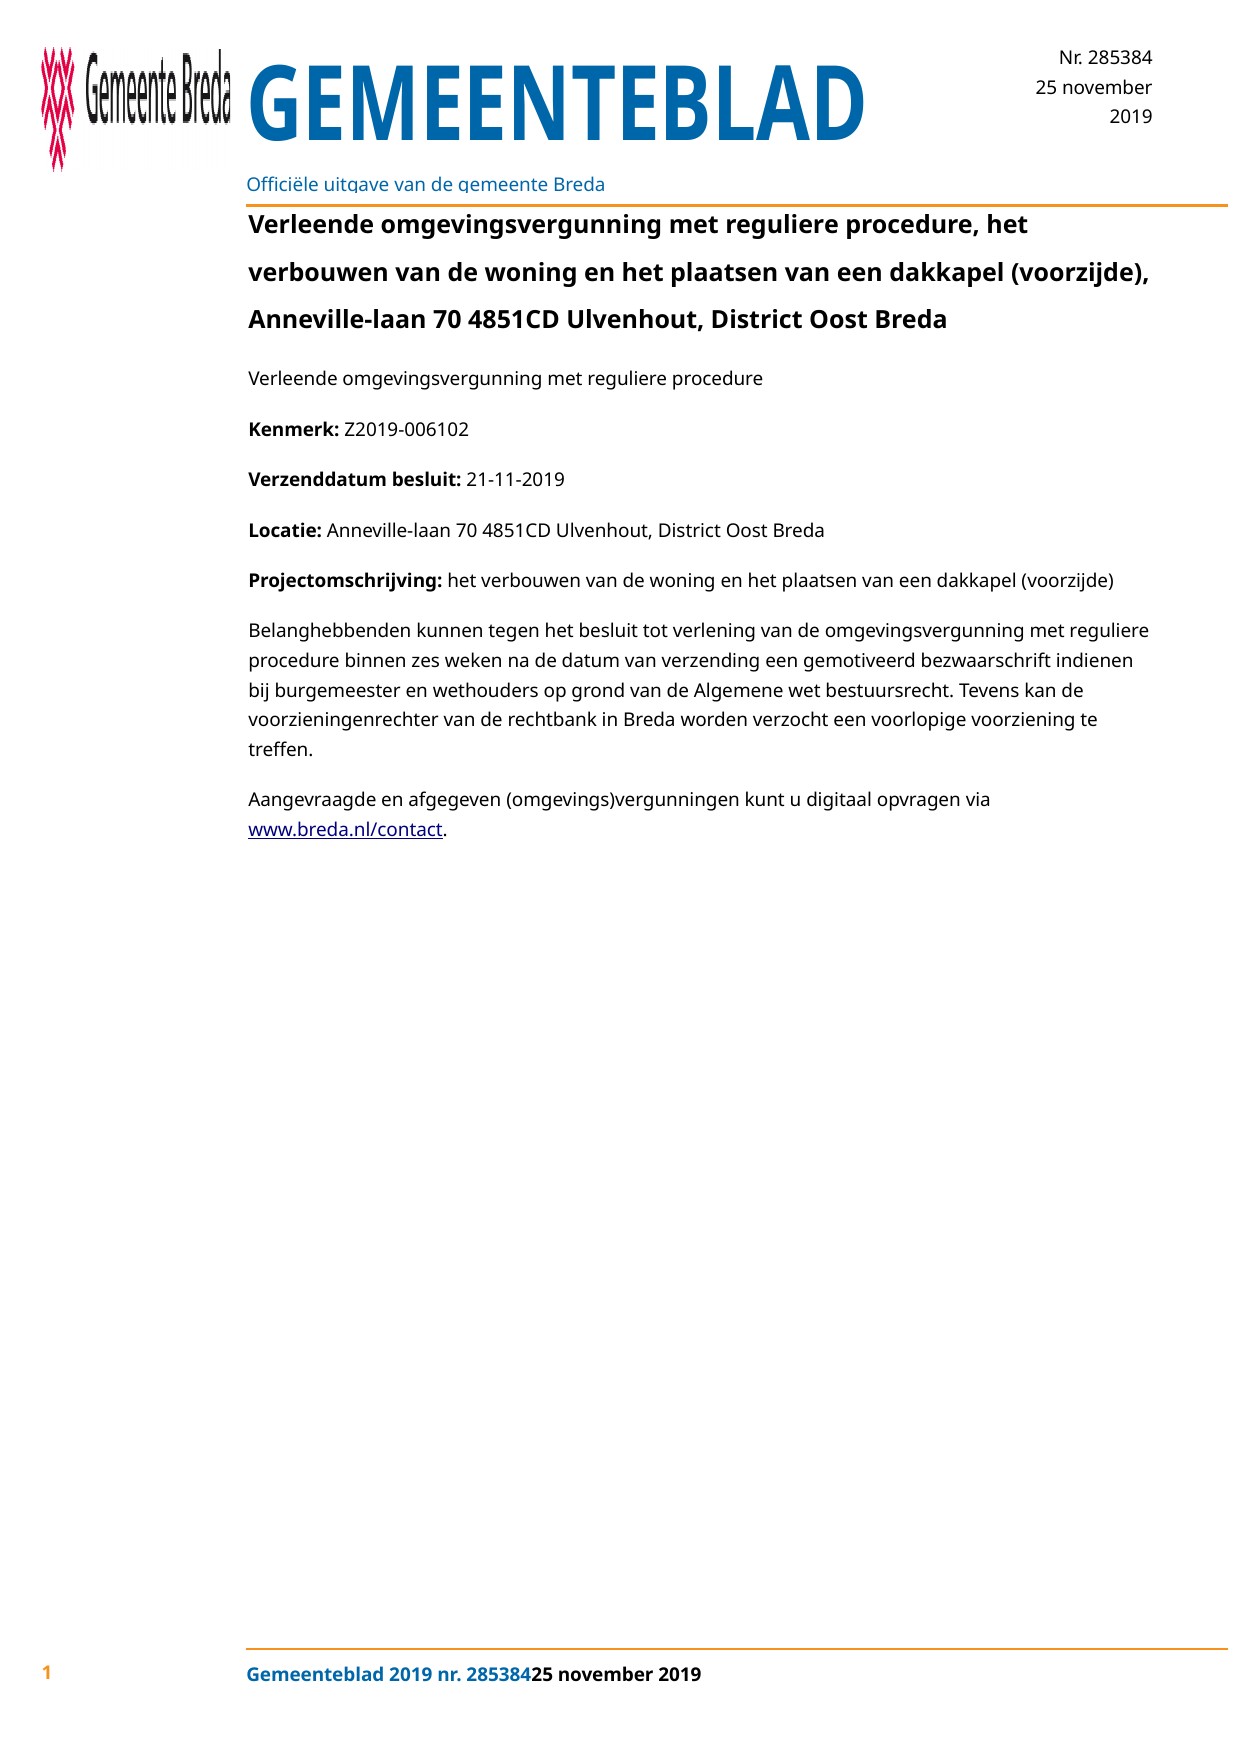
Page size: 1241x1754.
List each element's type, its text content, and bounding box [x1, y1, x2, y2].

text Verleende omgevingsvergunning met reguliere procedure, het verbouwen van de woning en het plaatsen van een dakkapel (voorzijde), Anneville-laan 70 4851CD Ulvenhout, District Oost Breda [248, 207, 1152, 336]
text Verzenddatum besluit: 21-11-2019 [248, 466, 1152, 492]
text Kenmerk: Z2019-006102 [248, 416, 1152, 442]
text Projectomschrijving: het verbouwen van de woning en het plaatsen van een dakkapel (voorzijde) [248, 567, 1152, 593]
picture [41, 47, 231, 172]
text Aangevraagde en afgegeven (omgevings)vergunningen kunt u digitaal opvragen via www.breda.nl/contact. [248, 786, 1152, 842]
text Belanghebbenden kunnen tegen het besluit tot verlening van de omgevingsvergunning met reguliere procedure binnen zes weken na de datum van verzending een gemotiveerd bezwaarschrift indienen bij burgemeester en wethouders op grond van de Algemene wet bestuursrecht. Tevens kan de voorzieningenrechter van de rechtbank in Breda worden verzocht een voorlopige voorziening te treffen. [248, 618, 1152, 762]
text Verleende omgevingsvergunning met reguliere procedure [248, 366, 1152, 391]
text Locatie: Anneville-laan 70 4851CD Ulvenhout, District Oost Breda [248, 517, 1152, 542]
